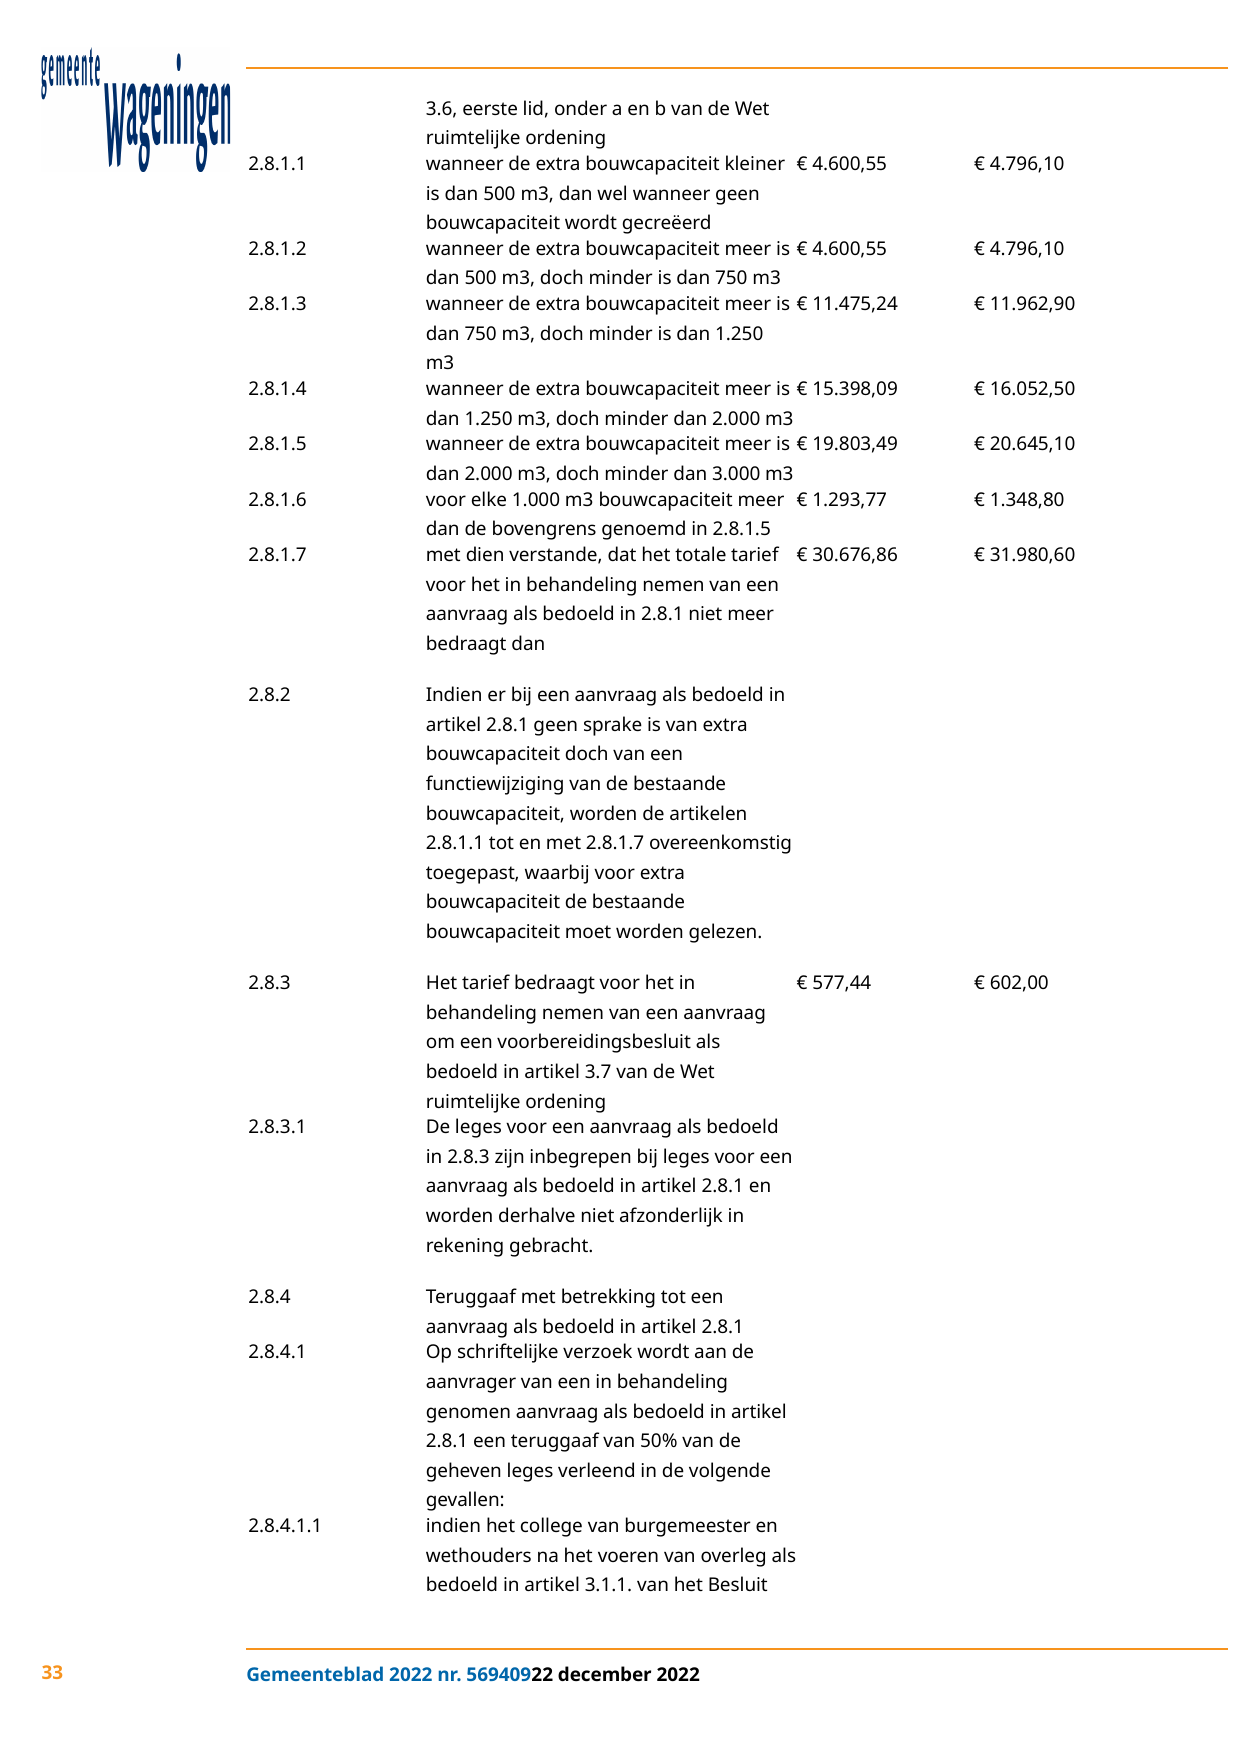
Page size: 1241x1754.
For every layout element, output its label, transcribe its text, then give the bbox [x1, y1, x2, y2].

table_cell [796, 95, 974, 150]
table_cell € 15.398,09 [796, 375, 974, 431]
table_cell 2.8.1.7 [248, 541, 426, 656]
table_cell De leges voor een aanvraag als bedoeld in 2.8.3 zijn inbegrepen bij leges voor een aanvraag als bedoeld in artikel 2.8.1 en worden derhalve niet afzonderlijk in rekening gebracht. [426, 1114, 796, 1258]
table_cell [796, 944, 974, 969]
table_cell [974, 1339, 1152, 1512]
table_cell wanneer de extra bouwcapaciteit meer is dan 1.250 m3, doch minder dan 2.000 m3 [426, 375, 796, 431]
table_cell € 11.475,24 [796, 290, 974, 375]
table_cell wanneer de extra bouwcapaciteit meer is dan 750 m3, doch minder is dan 1.250 m3 [426, 290, 796, 375]
table_cell [974, 944, 1152, 969]
table_cell [248, 656, 426, 681]
table_cell 2.8.4.1 [248, 1339, 426, 1512]
table_cell wanneer de extra bouwcapaciteit meer is dan 2.000 m3, doch minder dan 3.000 m3 [426, 431, 796, 486]
table_cell € 4.796,10 [974, 150, 1152, 235]
table_cell € 602,00 [974, 970, 1152, 1113]
table_cell Op schriftelijke verzoek wordt aan de aanvrager van een in behandeling genomen aanvraag als bedoeld in artikel 2.8.1 een teruggaaf van 50% van de geheven leges verleend in de volgende gevallen: [426, 1339, 796, 1512]
table_cell 2.8.4 [248, 1283, 426, 1339]
table_cell 2.8.4.1.1 [248, 1512, 426, 1597]
table_cell 2.8.1.5 [248, 431, 426, 486]
table_cell [974, 1283, 1152, 1339]
table_cell 2.8.1.3 [248, 290, 426, 375]
table_cell 2.8.1.6 [248, 486, 426, 541]
table_cell Indien er bij een aanvraag als bedoeld in artikel 2.8.1 geen sprake is van extra bouwcapaciteit doch van een functiewijziging van de bestaande bouwcapaciteit, worden de artikelen 2.8.1.1 tot en met 2.8.1.7 overeenkomstig toegepast, waarbij voor extra bouwcapaciteit de bestaande bouwcapaciteit moet worden gelezen. [426, 681, 796, 944]
table_cell indien het college van burgemeester en wethouders na het voeren van overleg als bedoeld in artikel 3.1.1. van het Besluit [426, 1512, 796, 1597]
table_cell wanneer de extra bouwcapaciteit kleiner is dan 500 m3, dan wel wanneer geen bouwcapaciteit wordt gecreëerd [426, 150, 796, 235]
picture [41, 47, 231, 172]
table_cell Teruggaaf met betrekking tot een aanvraag als bedoeld in artikel 2.8.1 [426, 1283, 796, 1339]
table_cell € 30.676,86 [796, 541, 974, 656]
table_cell [974, 1258, 1152, 1283]
table_cell [974, 681, 1152, 944]
table_cell 2.8.1.2 [248, 235, 426, 290]
table_cell € 19.803,49 [796, 431, 974, 486]
table_cell [796, 1512, 974, 1597]
table_cell € 577,44 [796, 970, 974, 1113]
table_cell [426, 656, 796, 681]
table_cell [974, 1114, 1152, 1258]
table_cell € 4.796,10 [974, 235, 1152, 290]
table_cell € 1.293,77 [796, 486, 974, 541]
table_cell [796, 656, 974, 681]
table_cell [974, 656, 1152, 681]
table_cell [248, 944, 426, 969]
table_cell [796, 1114, 974, 1258]
table_cell [796, 681, 974, 944]
table_cell [974, 95, 1152, 150]
table_cell [796, 1339, 974, 1512]
table_cell 2.8.3 [248, 970, 426, 1113]
table_cell wanneer de extra bouwcapaciteit meer is dan 500 m3, doch minder is dan 750 m3 [426, 235, 796, 290]
table_cell voor elke 1.000 m3 bouwcapaciteit meer dan de bovengrens genoemd in 2.8.1.5 [426, 486, 796, 541]
table_cell [248, 95, 426, 150]
table_cell [796, 1283, 974, 1339]
table_cell € 16.052,50 [974, 375, 1152, 431]
table_cell 2.8.1.4 [248, 375, 426, 431]
table_cell 2.8.3.1 [248, 1114, 426, 1258]
table_cell [796, 1258, 974, 1283]
table_cell € 20.645,10 [974, 431, 1152, 486]
table_cell [426, 944, 796, 969]
table_cell 3.6, eerste lid, onder a en b van de Wet ruimtelijke ordening [426, 95, 796, 150]
table_cell € 4.600,55 [796, 235, 974, 290]
table_cell met dien verstande, dat het totale tarief voor het in behandeling nemen van een aanvraag als bedoeld in 2.8.1 niet meer bedraagt dan [426, 541, 796, 656]
table_cell € 1.348,80 [974, 486, 1152, 541]
table_cell 2.8.2 [248, 681, 426, 944]
table_cell [426, 1258, 796, 1283]
table_cell 2.8.1.1 [248, 150, 426, 235]
table_cell € 31.980,60 [974, 541, 1152, 656]
table_cell € 11.962,90 [974, 290, 1152, 375]
table_cell [974, 1512, 1152, 1597]
table_cell [248, 1258, 426, 1283]
table_cell € 4.600,55 [796, 150, 974, 235]
table_cell Het tarief bedraagt voor het in behandeling nemen van een aanvraag om een voorbereidingsbesluit als bedoeld in artikel 3.7 van de Wet ruimtelijke ordening [426, 970, 796, 1113]
